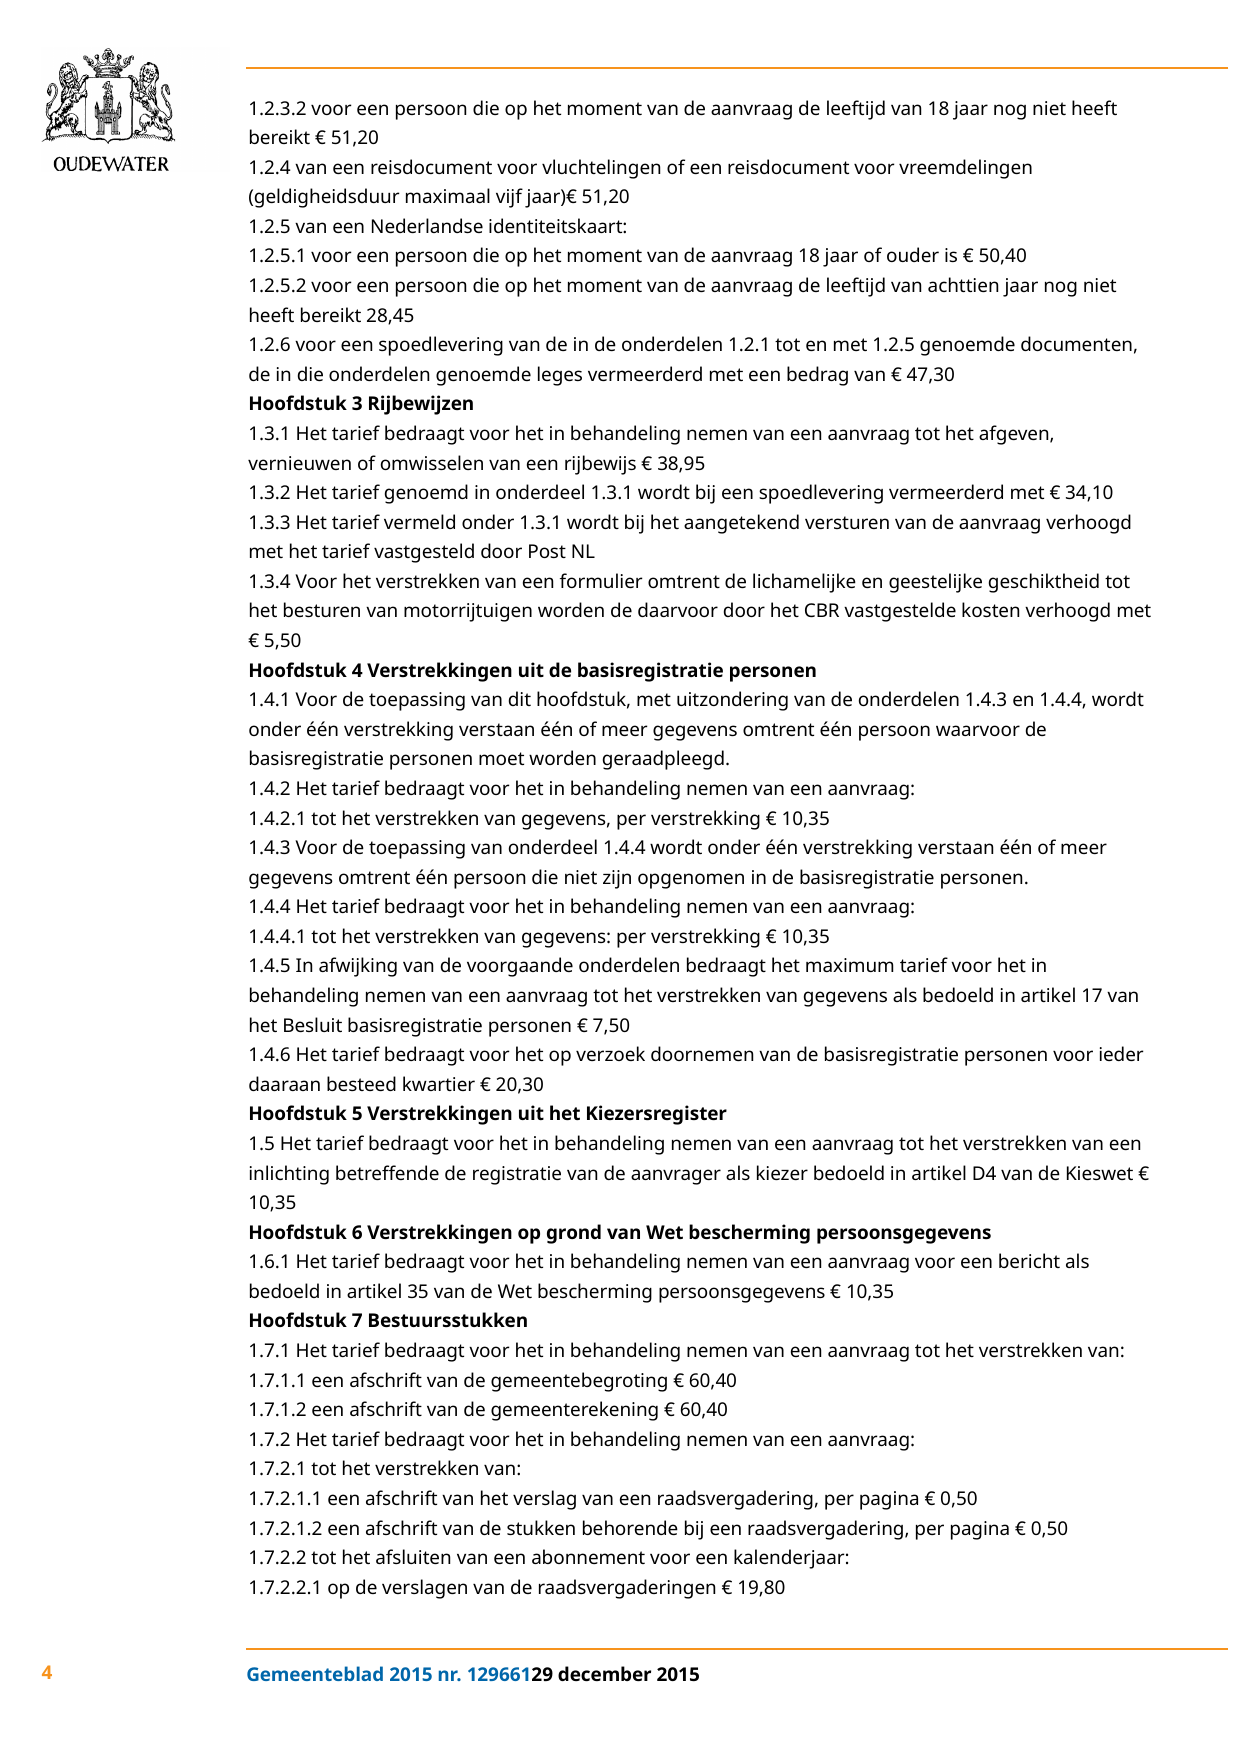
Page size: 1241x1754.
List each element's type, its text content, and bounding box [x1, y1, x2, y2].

text 1.4.1 Voor de toepassing van dit hoofdstuk, met uitzondering van de onderdelen 1.4.3 en 1.4.4, wordt onder één verstrekking verstaan één of meer gegevens omtrent één persoon waarvoor de basisregistratie personen moet worden geraadpleegd. [248, 686, 1152, 771]
text 1.4.4 Het tarief bedraagt voor het in behandeling nemen van een aanvraag: [248, 893, 1152, 919]
text 1.3.2 Het tarief genoemd in onderdeel 1.3.1 wordt bij een spoedlevering vermeerderd met € 34,10 [248, 479, 1152, 505]
text 1.7.1.2 een afschrift van de gemeenterekening € 60,40 [248, 1396, 1152, 1422]
text 1.6.1 Het tarief bedraagt voor het in behandeling nemen van een aanvraag voor een bericht als bedoeld in artikel 35 van de Wet bescherming persoonsgegevens € 10,35 [248, 1248, 1152, 1304]
text Hoofdstuk 3 Rijbewijzen [248, 391, 1152, 416]
text Hoofdstuk 4 Verstrekkingen uit de basisregistratie personen [248, 657, 1152, 683]
text 1.2.3.2 voor een persoon die op het moment van de aanvraag de leeftijd van 18 jaar nog niet heeft bereikt € 51,20 [248, 95, 1152, 150]
text 1.7.2.1.2 een afschrift van de stukken behorende bij een raadsvergadering, per pagina € 0,50 [248, 1515, 1152, 1541]
text 1.2.5 van een Nederlandse identiteitskaart: [248, 213, 1152, 239]
text 1.2.6 voor een spoedlevering van de in de onderdelen 1.2.1 tot en met 1.2.5 genoemde documenten, de in die onderdelen genoemde leges vermeerderd met een bedrag van € 47,30 [248, 331, 1152, 387]
text 1.4.5 In afwijking van de voorgaande onderdelen bedraagt het maximum tarief voor het in behandeling nemen van een aanvraag tot het verstrekken van gegevens als bedoeld in artikel 17 van het Besluit basisregistratie personen € 7,50 [248, 953, 1152, 1038]
text 1.7.2.2.1 op de verslagen van de raadsvergaderingen € 19,80 [248, 1574, 1152, 1600]
text 1.5 Het tarief bedraagt voor het in behandeling nemen van een aanvraag tot het verstrekken van een inlichting betreffende de registratie van de aanvrager als kiezer bedoeld in artikel D4 van de Kieswet € 10,35 [248, 1130, 1152, 1215]
text 1.4.2.1 tot het verstrekken van gegevens, per verstrekking € 10,35 [248, 805, 1152, 831]
text 1.7.1.1 een afschrift van de gemeentebegroting € 60,40 [248, 1367, 1152, 1393]
text 1.4.4.1 tot het verstrekken van gegevens: per verstrekking € 10,35 [248, 923, 1152, 949]
text 1.4.3 Voor de toepassing van onderdeel 1.4.4 wordt onder één verstrekking verstaan één of meer gegevens omtrent één persoon die niet zijn opgenomen in de basisregistratie personen. [248, 834, 1152, 890]
text 1.7.2.2 tot het afsluiten van een abonnement voor een kalenderjaar: [248, 1544, 1152, 1570]
text 1.7.2.1 tot het verstrekken van: [248, 1456, 1152, 1481]
text 1.4.6 Het tarief bedraagt voor het op verzoek doornemen van de basisregistratie personen voor ieder daaraan besteed kwartier € 20,30 [248, 1041, 1152, 1097]
text 1.3.1 Het tarief bedraagt voor het in behandeling nemen van een aanvraag tot het afgeven, vernieuwen of omwisselen van een rijbewijs € 38,95 [248, 420, 1152, 476]
text Hoofdstuk 7 Bestuursstukken [248, 1308, 1152, 1333]
text 1.2.4 van een reisdocument voor vluchtelingen of een reisdocument voor vreemdelingen (geldigheidsduur maximaal vijf jaar)€ 51,20 [248, 154, 1152, 209]
text 1.2.5.2 voor een persoon die op het moment van de aanvraag de leeftijd van achttien jaar nog niet heeft bereikt 28,45 [248, 272, 1152, 328]
text 1.7.2 Het tarief bedraagt voor het in behandeling nemen van een aanvraag: [248, 1426, 1152, 1452]
picture [41, 47, 231, 172]
text 1.3.3 Het tarief vermeld onder 1.3.1 wordt bij het aangetekend versturen van de aanvraag verhoogd met het tarief vastgesteld door Post NL [248, 509, 1152, 564]
text Hoofdstuk 6 Verstrekkingen op grond van Wet bescherming persoonsgegevens [248, 1219, 1152, 1245]
text 1.4.2 Het tarief bedraagt voor het in behandeling nemen van een aanvraag: [248, 775, 1152, 801]
text Hoofdstuk 5 Verstrekkingen uit het Kiezersregister [248, 1101, 1152, 1126]
text 1.2.5.1 voor een persoon die op het moment van de aanvraag 18 jaar of ouder is € 50,40 [248, 243, 1152, 268]
text 1.7.2.1.1 een afschrift van het verslag van een raadsvergadering, per pagina € 0,50 [248, 1485, 1152, 1511]
text 1.3.4 Voor het verstrekken van een formulier omtrent de lichamelijke en geestelijke geschiktheid tot het besturen van motorrijtuigen worden de daarvoor door het CBR vastgestelde kosten verhoogd met € 5,50 [248, 568, 1152, 653]
text 1.7.1 Het tarief bedraagt voor het in behandeling nemen van een aanvraag tot het verstrekken van: [248, 1337, 1152, 1363]
